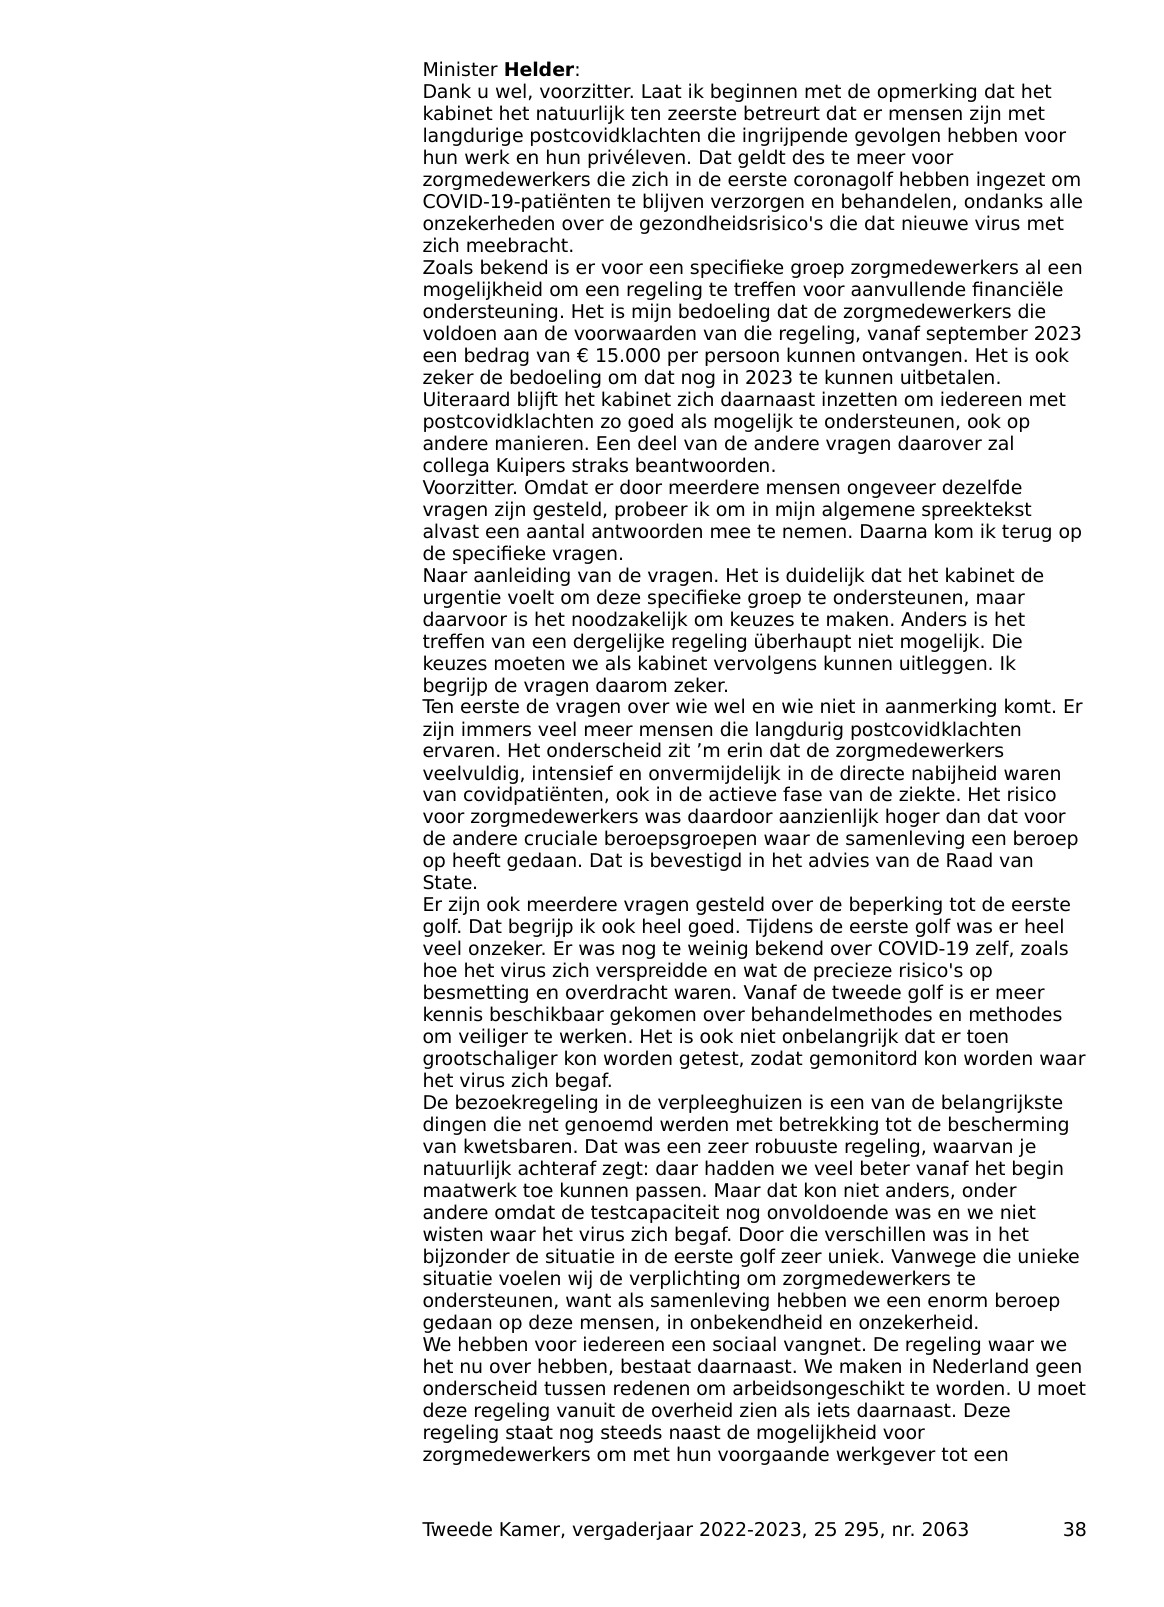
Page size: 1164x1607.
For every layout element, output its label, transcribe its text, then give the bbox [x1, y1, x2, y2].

text De bezoekregeling in de verpleeghuizen is een van de belangrijkste dingen die net genoemd werden met betrekking tot de bescherming van kwetsbaren. Dat was een zeer robuuste regeling, waarvan je natuurlijk achteraf zegt: daar hadden we veel beter vanaf het begin maatwerk toe kunnen passen. Maar dat kon niet anders, onder andere omdat de testcapaciteit nog onvoldoende was en we niet wisten waar het virus zich begaf. Door die verschillen was in het bijzonder de situatie in de eerste golf zeer uniek. Vanwege die unieke situatie voelen wij de verplichting om zorgmedewerkers te ondersteunen, want als samenleving hebben we een enorm beroep gedaan op deze mensen, in onbekendheid en onzekerheid. [422, 1092, 1087, 1334]
text We hebben voor iedereen een sociaal vangnet. De regeling waar we het nu over hebben, bestaat daarnaast. We maken in Nederland geen onderscheid tussen redenen om arbeidsongeschikt te worden. U moet deze regeling vanuit de overheid zien als iets daarnaast. Deze regeling staat nog steeds naast de mogelijkheid voor zorgmedewerkers om met hun voorgaande werkgever tot een [422, 1334, 1087, 1466]
text Zoals bekend is er voor een specifieke groep zorgmedewerkers al een mogelijkheid om een regeling te treffen voor aanvullende financiële ondersteuning. Het is mijn bedoeling dat de zorgmedewerkers die voldoen aan de voorwaarden van die regeling, vanaf september 2023 een bedrag van € 15.000 per persoon kunnen ontvangen. Het is ook zeker de bedoeling om dat nog in 2023 te kunnen uitbetalen. Uiteraard blijft het kabinet zich daarnaast inzetten om iedereen met postcovidklachten zo goed als mogelijk te ondersteunen, ook op andere manieren. Een deel van de andere vragen daarover zal collega Kuipers straks beantwoorden. [422, 257, 1087, 477]
text Ten eerste de vragen over wie wel en wie niet in aanmerking komt. Er zijn immers veel meer mensen die langdurig postcovidklachten ervaren. Het onderscheid zit ’m erin dat de zorgmedewerkers veelvuldig, intensief en onvermijdelijk in de directe nabijheid waren van covidpatiënten, ook in de actieve fase van de ziekte. Het risico voor zorgmedewerkers was daardoor aanzienlijk hoger dan dat voor de andere cruciale beroepsgroepen waar de samenleving een beroep op heeft gedaan. Dat is bevestigd in het advies van de Raad van State. [422, 696, 1087, 894]
text Voorzitter. Omdat er door meerdere mensen ongeveer dezelfde vragen zijn gesteld, probeer ik om in mijn algemene spreektekst alvast een aantal antwoorden mee te nemen. Daarna kom ik terug op de specifieke vragen. [422, 477, 1087, 564]
text Minister Helder: [422, 59, 1087, 81]
text Er zijn ook meerdere vragen gesteld over de beperking tot de eerste golf. Dat begrijp ik ook heel goed. Tijdens de eerste golf was er heel veel onzeker. Er was nog te weinig bekend over COVID-19 zelf, zoals hoe het virus zich verspreidde en wat de precieze risico's op besmetting en overdracht waren. Vanaf de tweede golf is er meer kennis beschikbaar gekomen over behandelmethodes en methodes om veiliger te werken. Het is ook niet onbelangrijk dat er toen grootschaliger kon worden getest, zodat gemonitord kon worden waar het virus zich begaf. [422, 894, 1087, 1092]
text Dank u wel, voorzitter. Laat ik beginnen met de opmerking dat het kabinet het natuurlijk ten zeerste betreurt dat er mensen zijn met langdurige postcovidklachten die ingrijpende gevolgen hebben voor hun werk en hun privéleven. Dat geldt des te meer voor zorgmedewerkers die zich in de eerste coronagolf hebben ingezet om COVID-19-patiënten te blijven verzorgen en behandelen, ondanks alle onzekerheden over de gezondheidsrisico's die dat nieuwe virus met zich meebracht. [422, 81, 1087, 257]
text Naar aanleiding van de vragen. Het is duidelijk dat het kabinet de urgentie voelt om deze specifieke groep te ondersteunen, maar daarvoor is het noodzakelijk om keuzes te maken. Anders is het treffen van een dergelijke regeling überhaupt niet mogelijk. Die keuzes moeten we als kabinet vervolgens kunnen uitleggen. Ik begrijp de vragen daarom zeker. [422, 564, 1087, 696]
